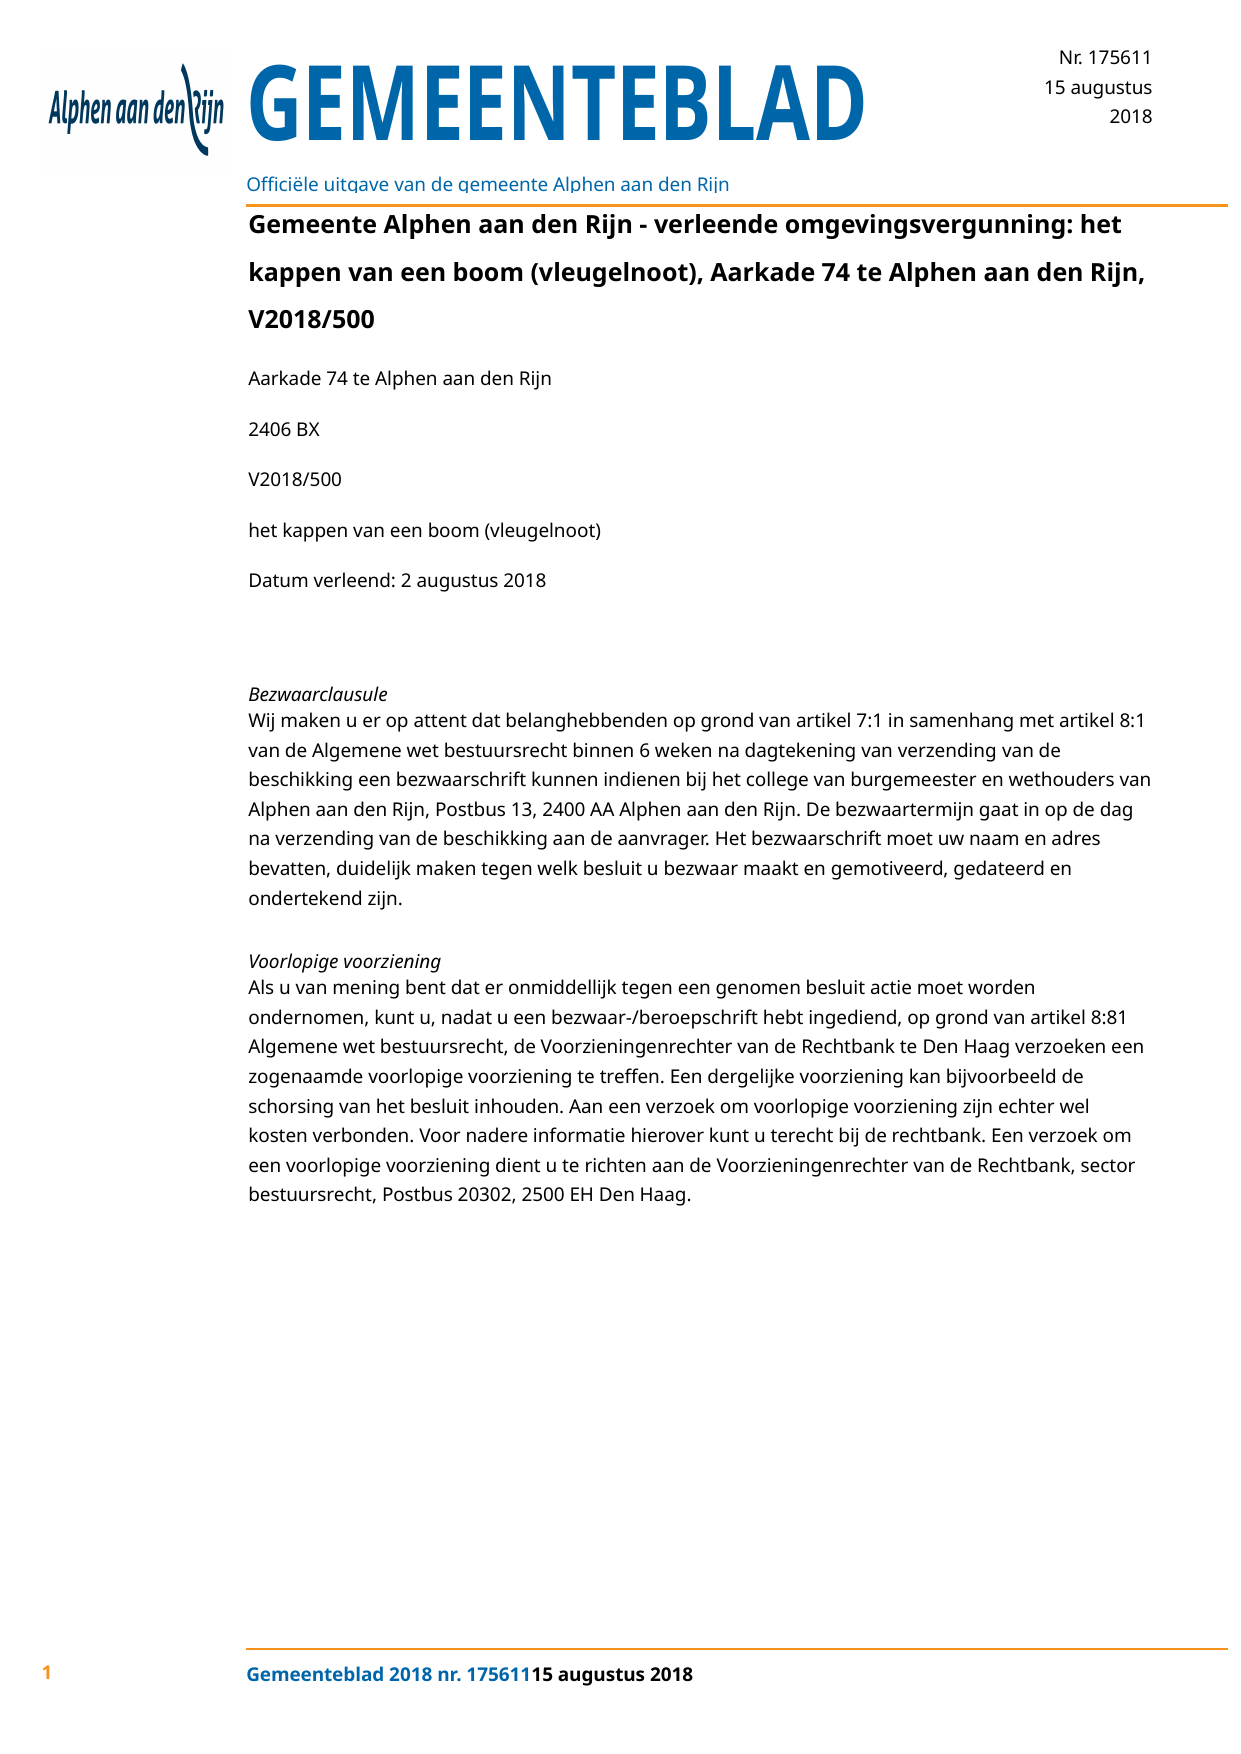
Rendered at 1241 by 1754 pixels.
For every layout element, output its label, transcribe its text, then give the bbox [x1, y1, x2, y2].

text Wij maken u er op attent dat belanghebbenden op grond van artikel 7:1 in samenhang met artikel 8:1 van de Algemene wet bestuursrecht binnen 6 weken na dagtekening van verzending van de beschikking een bezwaarschrift kunnen indienen bij het college van burgemeester en wethouders van Alphen aan den Rijn, Postbus 13, 2400 AA Alphen aan den Rijn. De bezwaartermijn gaat in op de dag na verzending van de beschikking aan de aanvrager. Het bezwaarschrift moet uw naam en adres bevatten, duidelijk maken tegen welk besluit u bezwaar maakt en gemotiveerd, gedateerd en ondertekend zijn. [248, 707, 1152, 911]
text Als u van mening bent dat er onmiddellijk tegen een genomen besluit actie moet worden ondernomen, kunt u, nadat u een bezwaar-/beroepschrift hebt ingediend, op grond van artikel 8:81 Algemene wet bestuursrecht, de Voorzieningenrechter van de Rechtbank te Den Haag verzoeken een zogenaamde voorlopige voorziening te treffen. Een dergelijke voorziening kan bijvoorbeeld de schorsing van het besluit inhouden. Aan een verzoek om voorlopige voorziening zijn echter wel kosten verbonden. Voor nadere informatie hierover kunt u terecht bij de rechtbank. Een verzoek om een voorlopige voorziening dient u te richten aan de Voorzieningenrechter van de Rechtbank, sector bestuursrecht, Postbus 20302, 2500 EH Den Haag. [248, 974, 1152, 1207]
text Aarkade 74 te Alphen aan den Rijn [248, 366, 1152, 391]
text Gemeente Alphen aan den Rijn - verleende omgevingsvergunning: het kappen van een boom (vleugelnoot), Aarkade 74 te Alphen aan den Rijn, V2018/500 [248, 207, 1152, 336]
text 2406 BX [248, 416, 1152, 442]
picture [41, 47, 231, 172]
text Voorlopige voorziening [248, 949, 1152, 974]
text Bezwaarclausule [248, 682, 1152, 707]
text Datum verleend: 2 augustus 2018 [248, 567, 1152, 593]
text het kappen van een boom (vleugelnoot) [248, 517, 1152, 542]
text V2018/500 [248, 466, 1152, 492]
